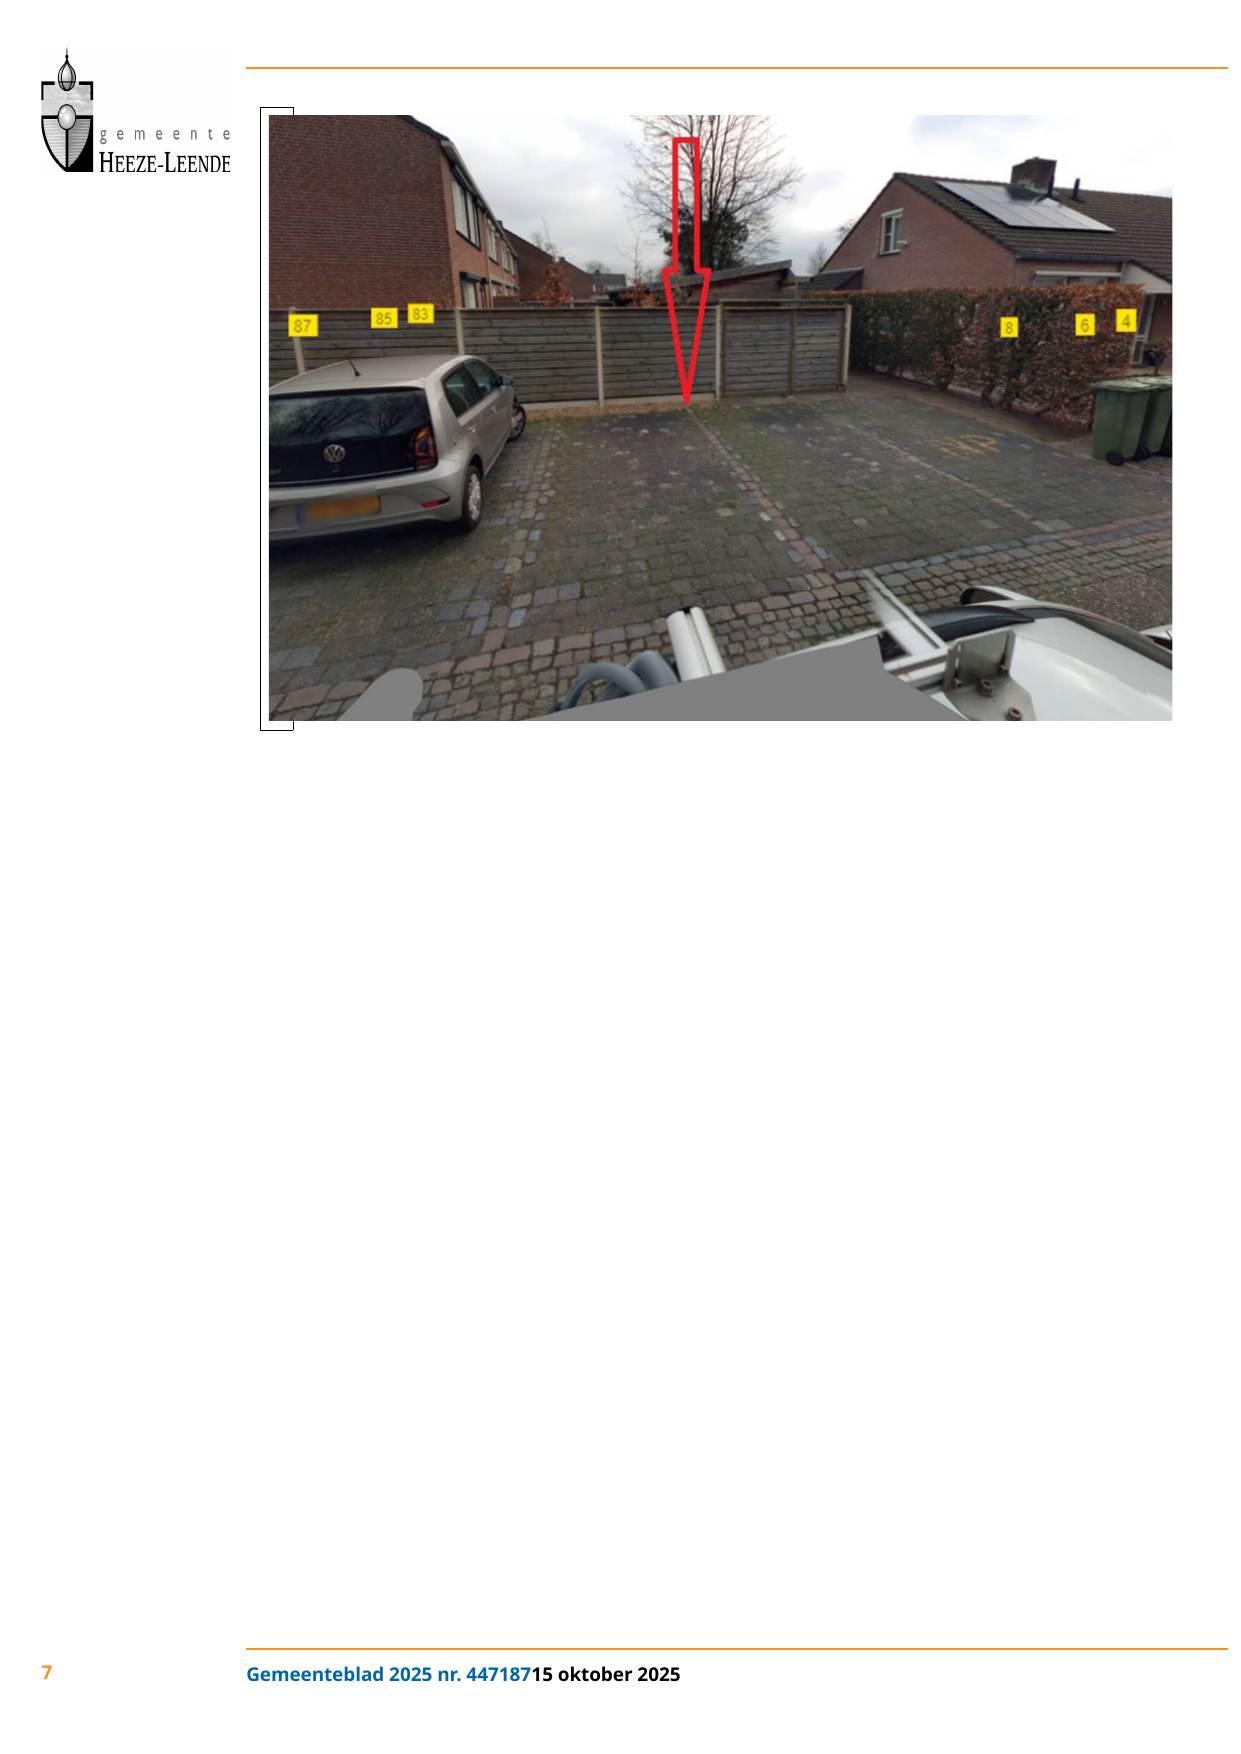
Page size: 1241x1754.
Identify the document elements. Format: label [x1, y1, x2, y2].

picture [268, 115, 1173, 721]
picture [41, 47, 231, 172]
